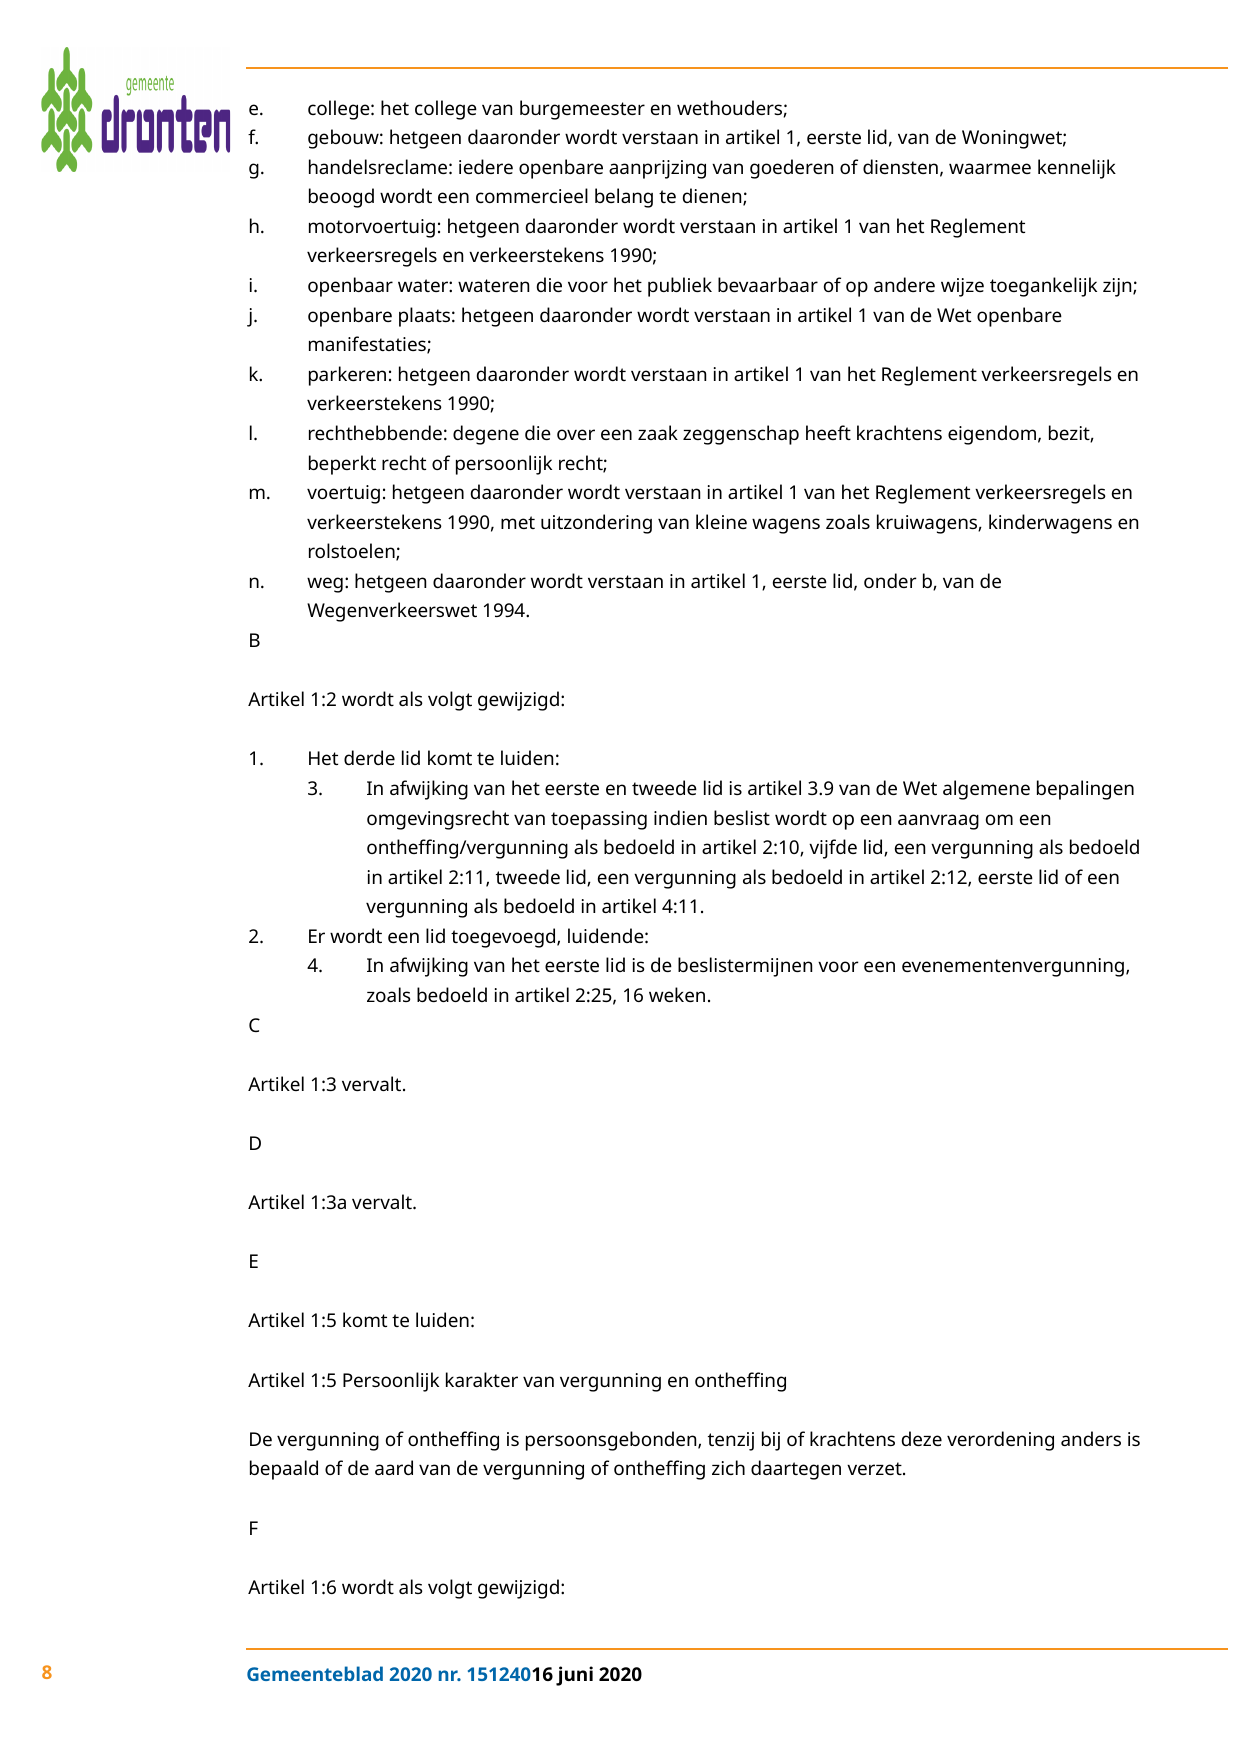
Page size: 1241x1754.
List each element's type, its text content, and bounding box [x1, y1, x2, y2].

list Er wordt een lid toegevoegd, luidende: [248, 923, 1152, 949]
list motorvoertuig: hetgeen daaronder wordt verstaan in artikel 1 van het Reglement verkeersregels en verkeerstekens 1990; [248, 213, 1152, 268]
picture [41, 47, 231, 172]
list college: het college van burgemeester en wethouders; [248, 95, 1152, 121]
text De vergunning of ontheffing is persoonsgebonden, tenzij bij of krachtens deze verordening anders is bepaald of de aard van de vergunning of ontheffing zich daartegen verzet. [248, 1426, 1152, 1481]
list In afwijking van het eerste lid is de beslistermijnen voor een evenementenvergunning, zoals bedoeld in artikel 2:25, 16 weken. [307, 953, 1152, 1008]
text Artikel 1:3a vervalt. [248, 1189, 1152, 1215]
text Artikel 1:5 Persoonlijk karakter van vergunning en ontheffing [248, 1367, 1152, 1393]
list Het derde lid komt te luiden: [248, 746, 1152, 771]
list rechthebbende: degene die over een zaak zeggenschap heeft krachtens eigendom, bezit, beperkt recht of persoonlijk recht; [248, 420, 1152, 476]
text Artikel 1:6 wordt als volgt gewijzigd: [248, 1574, 1152, 1600]
list weg: hetgeen daaronder wordt verstaan in artikel 1, eerste lid, onder b, van de Wegenverkeerswet 1994. [248, 568, 1152, 623]
list voertuig: hetgeen daaronder wordt verstaan in artikel 1 van het Reglement verkeersregels en verkeerstekens 1990, met uitzondering van kleine wagens zoals kruiwagens, kinderwagens en rolstoelen; [248, 479, 1152, 564]
list openbaar water: wateren die voor het publiek bevaarbaar of op andere wijze toegankelijk zijn; [248, 272, 1152, 298]
list openbare plaats: hetgeen daaronder wordt verstaan in artikel 1 van de Wet openbare manifestaties; [248, 302, 1152, 357]
text C [248, 1012, 1152, 1038]
list gebouw: hetgeen daaronder wordt verstaan in artikel 1, eerste lid, van de Woningwet; [248, 124, 1152, 150]
text Artikel 1:2 wordt als volgt gewijzigd: [248, 686, 1152, 712]
text Artikel 1:5 komt te luiden: [248, 1308, 1152, 1333]
list handelsreclame: iedere openbare aanprijzing van goederen of diensten, waarmee kennelijk beoogd wordt een commercieel belang te dienen; [248, 154, 1152, 209]
text B [248, 627, 1152, 653]
text F [248, 1515, 1152, 1541]
list parkeren: hetgeen daaronder wordt verstaan in artikel 1 van het Reglement verkeersregels en verkeerstekens 1990; [248, 361, 1152, 416]
text E [248, 1248, 1152, 1274]
list In afwijking van het eerste en tweede lid is artikel 3.9 van de Wet algemene bepalingen omgevingsrecht van toepassing indien beslist wordt op een aanvraag om een ontheffing/vergunning als bedoeld in artikel 2:10, vijfde lid, een vergunning als bedoeld in artikel 2:11, tweede lid, een vergunning als bedoeld in artikel 2:12, eerste lid of een vergunning als bedoeld in artikel 4:11. [307, 775, 1152, 919]
text D [248, 1130, 1152, 1156]
text Artikel 1:3 vervalt. [248, 1071, 1152, 1097]
